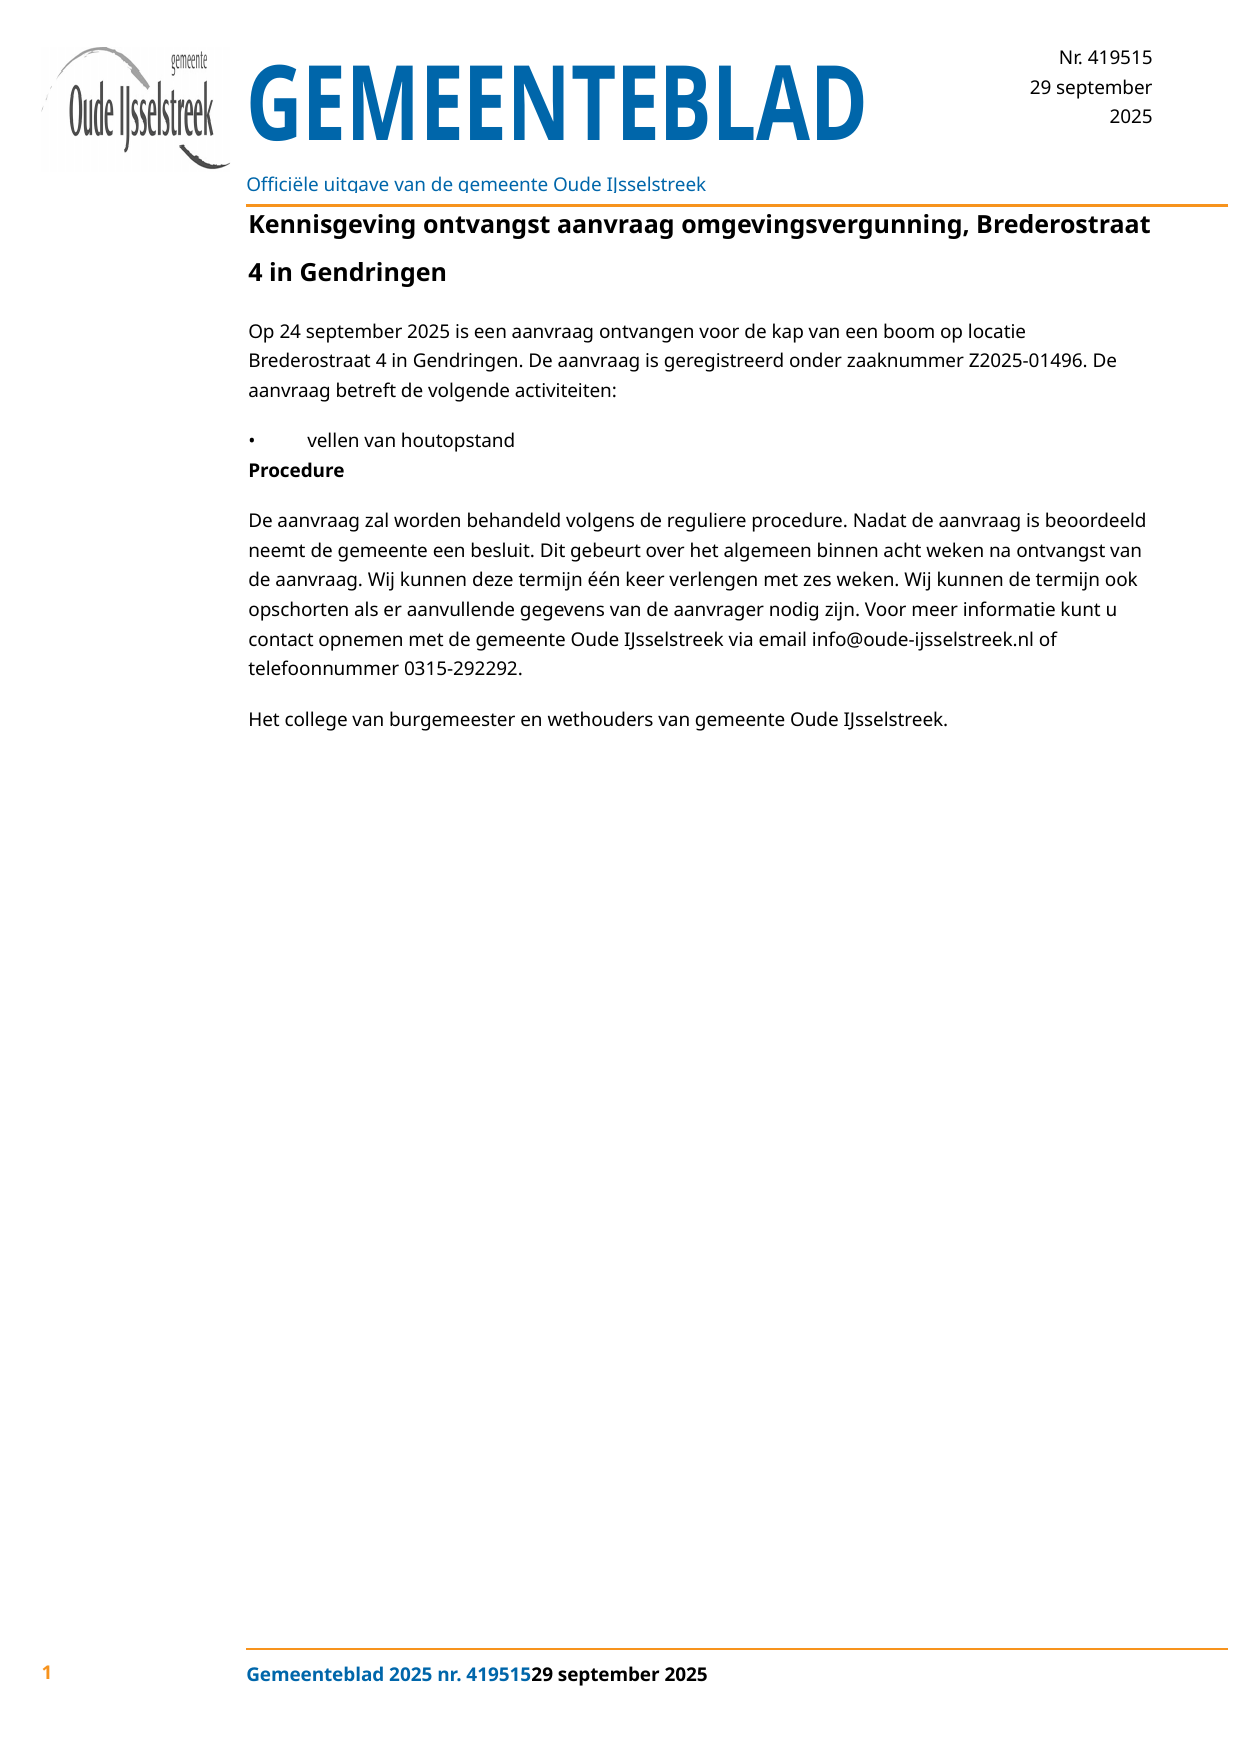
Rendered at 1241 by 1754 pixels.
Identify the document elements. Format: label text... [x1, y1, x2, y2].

text Procedure [248, 457, 1152, 483]
text Op 24 september 2025 is een aanvraag ontvangen voor de kap van een boom op locatie Brederostraat 4 in Gendringen. De aanvraag is geregistreerd onder zaaknummer Z2025-01496. De aanvraag betreft de volgende activiteiten: [248, 318, 1152, 403]
text De aanvraag zal worden behandeld volgens de reguliere procedure. Nadat de aanvraag is beoordeeld neemt de gemeente een besluit. Dit gebeurt over het algemeen binnen acht weken na ontvangst van de aanvraag. Wij kunnen deze termijn één keer verlengen met zes weken. Wij kunnen de termijn ook opschorten als er aanvullende gegevens van de aanvrager nodig zijn. Voor meer informatie kunt u contact opnemen met de gemeente Oude IJsselstreek via email info@oude-ijsselstreek.nl of telefoonnummer 0315-292292. [248, 507, 1152, 681]
list vellen van houtopstand [248, 427, 1152, 453]
text Kennisgeving ontvangst aanvraag omgevingsvergunning, Brederostraat 4 in Gendringen [248, 207, 1152, 288]
text Het college van burgemeester en wethouders van gemeente Oude IJsselstreek. [248, 706, 1152, 732]
picture [41, 47, 231, 172]
